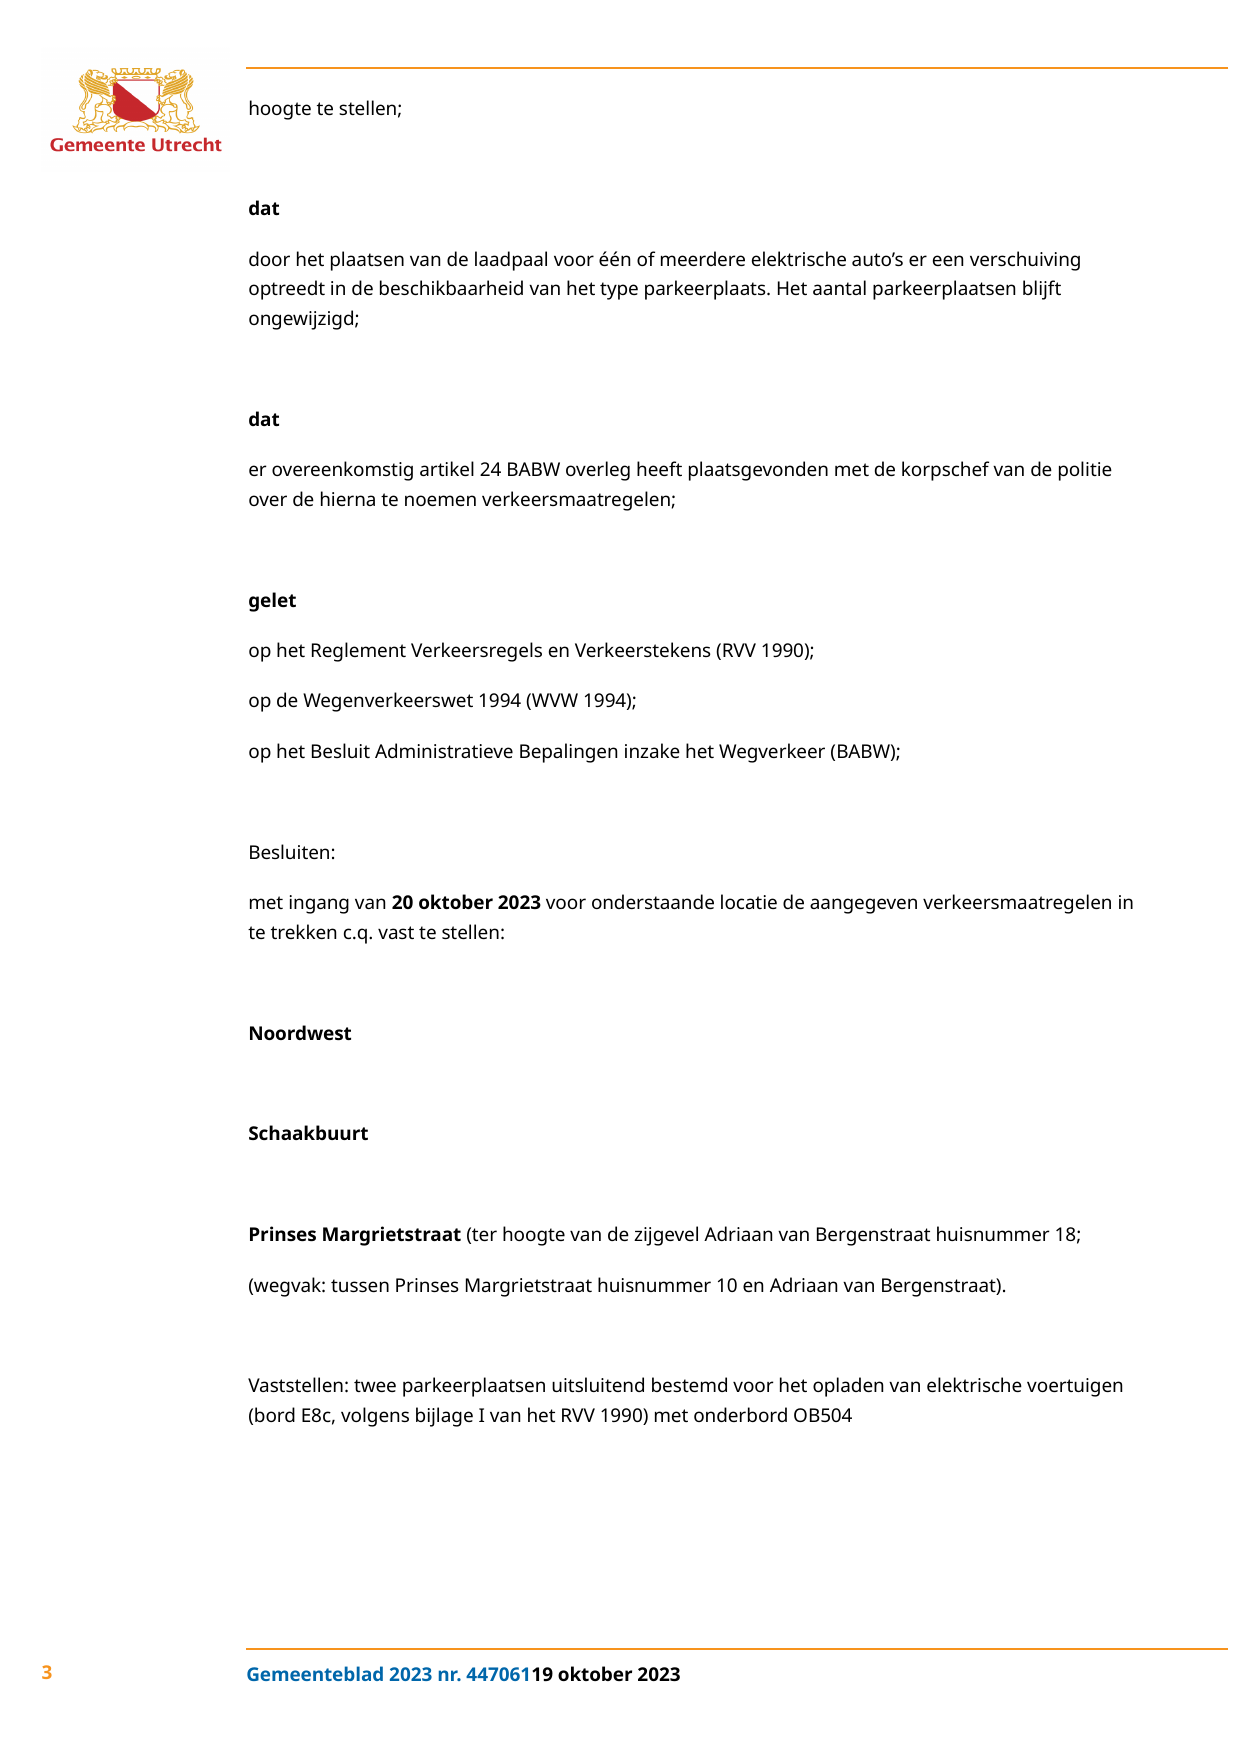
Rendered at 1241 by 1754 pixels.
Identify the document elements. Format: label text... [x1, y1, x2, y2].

text op de Wegenverkeerswet 1994 (WVW 1994); [248, 688, 1152, 713]
text op het Besluit Administratieve Bepalingen inzake het Wegverkeer (BABW); [248, 738, 1152, 764]
text hoogte te stellen; [248, 95, 1152, 121]
text door het plaatsen van de laadpaal voor één of meerdere elektrische auto’s er een verschuiving optreedt in de beschikbaarheid van het type parkeerplaats. Het aantal parkeerplaatsen blijft ongewijzigd; [248, 246, 1152, 331]
text met ingang van 20 oktober 2023 voor onderstaande locatie de aangegeven verkeersmaatregelen in te trekken c.q. vast te stellen: [248, 889, 1152, 945]
text Schaakbuurt [248, 1121, 1152, 1146]
text op het Reglement Verkeersregels en Verkeerstekens (RVV 1990); [248, 637, 1152, 663]
text Besluiten: [248, 839, 1152, 865]
text er overeenkomstig artikel 24 BABW overleg heeft plaatsgevonden met de korpschef van de politie over de hierna te noemen verkeersmaatregelen; [248, 456, 1152, 512]
picture [41, 47, 231, 172]
text gelet [248, 587, 1152, 613]
text (wegvak: tussen Prinses Margrietstraat huisnummer 10 en Adriaan van Bergenstraat). [248, 1272, 1152, 1298]
text dat [248, 196, 1152, 221]
text Prinses Margrietstraat (ter hoogte van de zijgevel Adriaan van Bergenstraat huisnummer 18; [248, 1221, 1152, 1247]
text Vaststellen: twee parkeerplaatsen uitsluitend bestemd voor het opladen van elektrische voertuigen (bord E8c, volgens bijlage I van het RVV 1990) met onderbord OB504 [248, 1373, 1152, 1428]
text Noordwest [248, 1020, 1152, 1046]
text dat [248, 406, 1152, 432]
